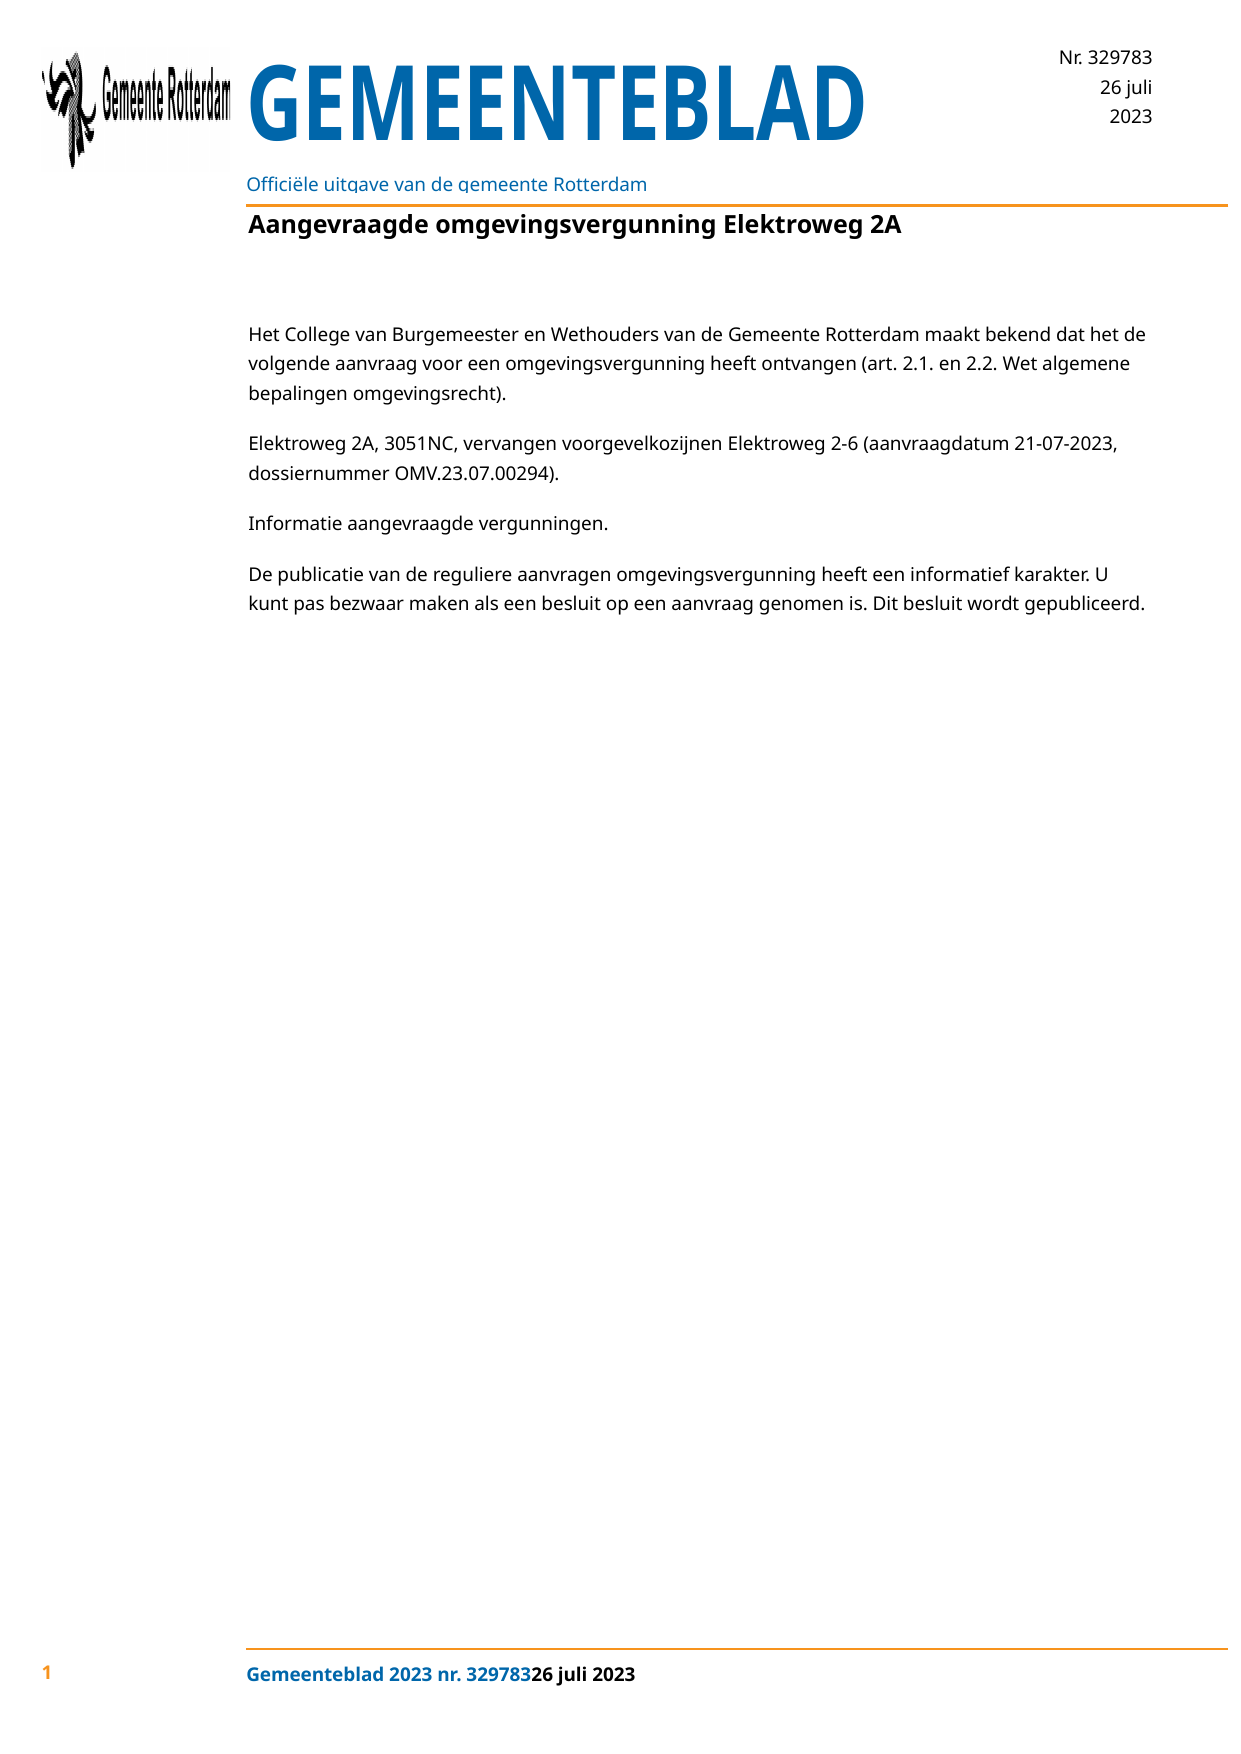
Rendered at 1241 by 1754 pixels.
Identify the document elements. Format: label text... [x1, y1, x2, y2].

text Informatie aangevraagde vergunningen. [248, 510, 1152, 536]
text De publicatie van de reguliere aanvragen omgevingsvergunning heeft een informatief karakter. U kunt pas bezwaar maken als een besluit op een aanvraag genomen is. Dit besluit wordt gepubliceerd. [248, 561, 1152, 616]
picture [41, 47, 231, 172]
text Het College van Burgemeester en Wethouders van de Gemeente Rotterdam maakt bekend dat het de volgende aanvraag voor een omgevingsvergunning heeft ontvangen (art. 2.1. en 2.2. Wet algemene bepalingen omgevingsrecht). [248, 321, 1152, 406]
text Elektroweg 2A, 3051NC, vervangen voorgevelkozijnen Elektroweg 2-6 (aanvraagdatum 21-07-2023, dossiernummer OMV.23.07.00294). [248, 430, 1152, 486]
text Aangevraagde omgevingsvergunning Elektroweg 2A [248, 207, 1152, 241]
